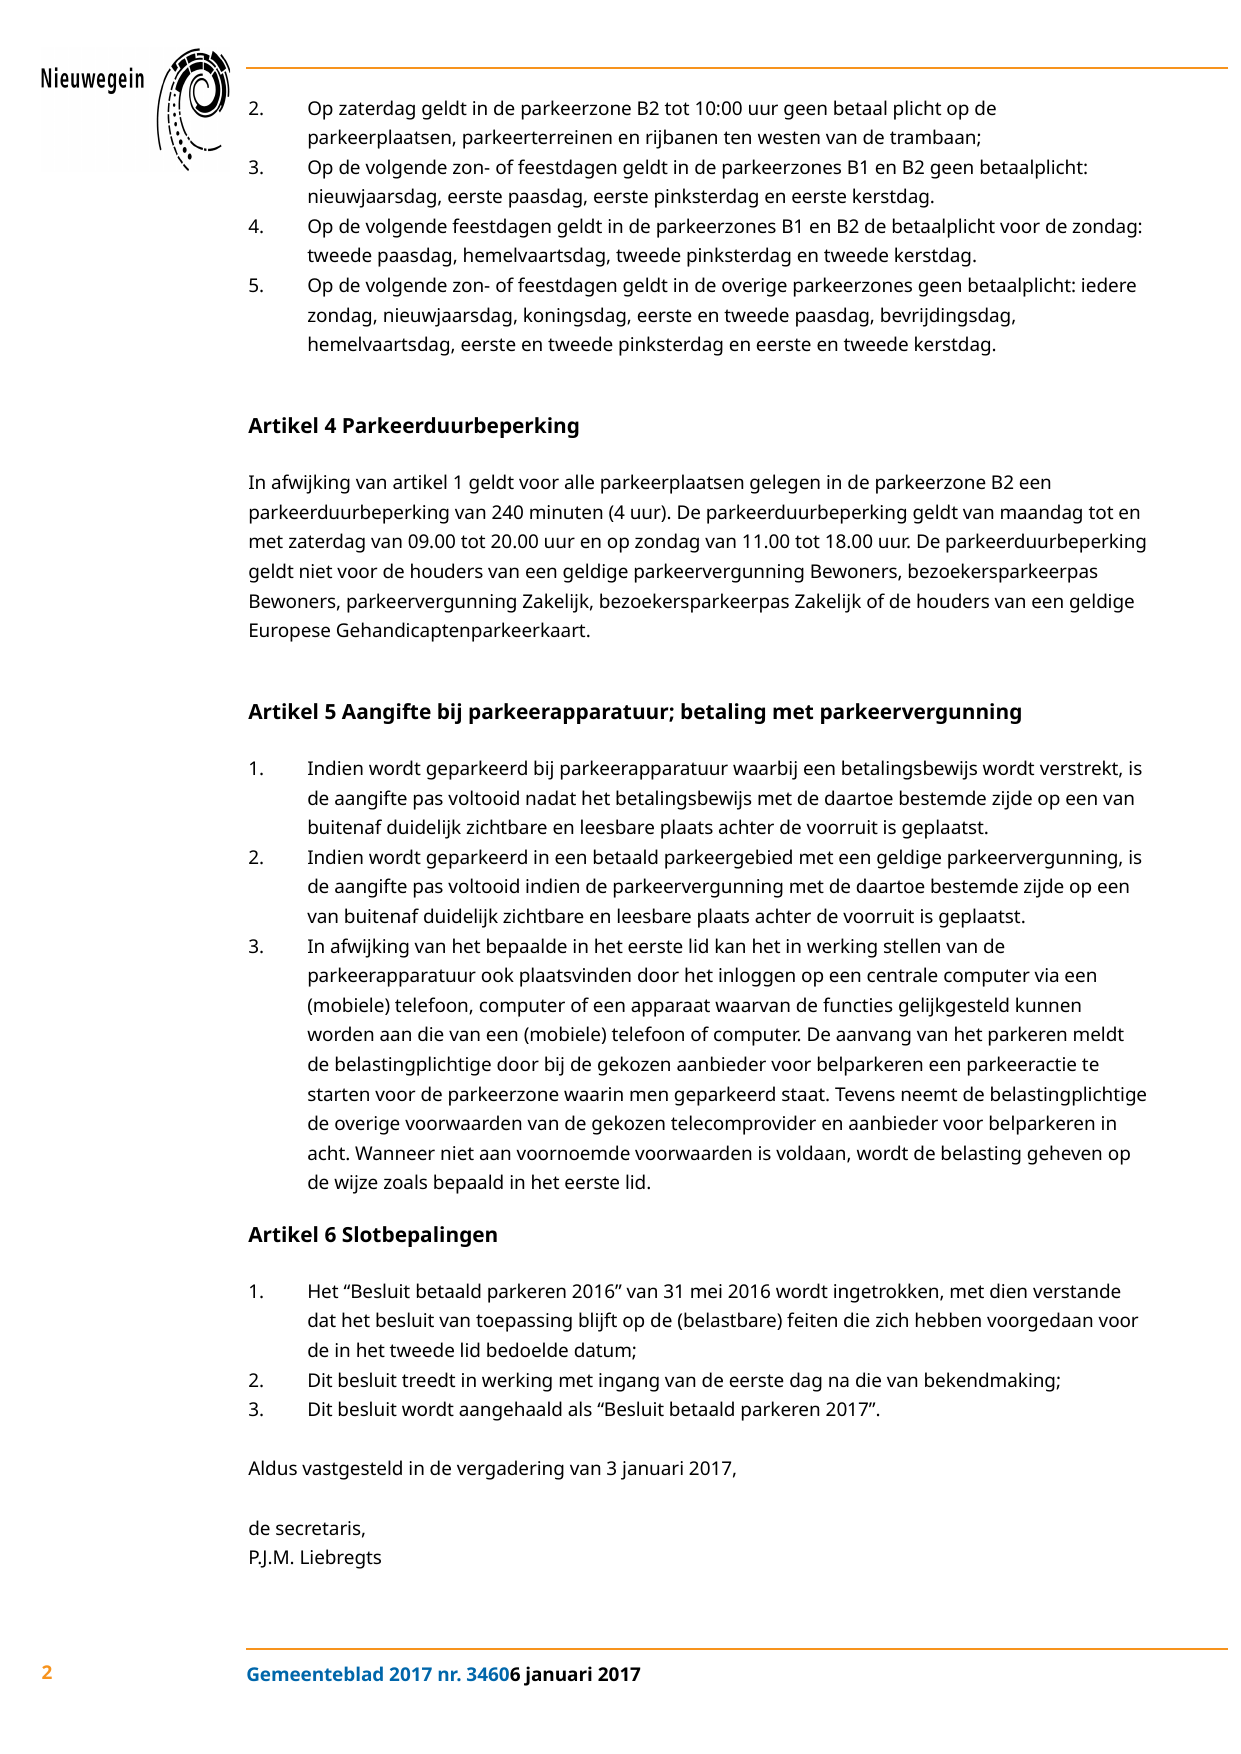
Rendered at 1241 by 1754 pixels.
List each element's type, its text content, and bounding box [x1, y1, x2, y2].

list Op de volgende zon- of feestdagen geldt in de parkeerzones B1 en B2 geen betaalplicht: nieuwjaarsdag, eerste paasdag, eerste pinksterdag en eerste kerstdag. [248, 154, 1152, 209]
text Artikel 6 Slotbepalingen [248, 1220, 1152, 1248]
text de secretaris, [248, 1515, 1152, 1540]
list In afwijking van het bepaalde in het eerste lid kan het in werking stellen van de parkeerapparatuur ook plaatsvinden door het inloggen op een centrale computer via een (mobiele) telefoon, computer of een apparaat waarvan de functies gelijkgesteld kunnen worden aan die van een (mobiele) telefoon of computer. De aanvang van het parkeren meldt de belastingplichtige door bij de gekozen aanbieder voor belparkeren een parkeeractie te starten voor de parkeerzone waarin men geparkeerd staat. Tevens neemt de belastingplichtige de overige voorwaarden van de gekozen telecomprovider en aanbieder voor belparkeren in acht. Wanneer niet aan voornoemde voorwaarden is voldaan, wordt de belasting geheven op de wijze zoals bepaald in het eerste lid. [248, 933, 1152, 1195]
list Indien wordt geparkeerd bij parkeerapparatuur waarbij een betalingsbewijs wordt verstrekt, is de aangifte pas voltooid nadat het betalingsbewijs met de daartoe bestemde zijde op een van buitenaf duidelijk zichtbare en leesbare plaats achter de voorruit is geplaatst. [248, 755, 1152, 840]
list Dit besluit treedt in werking met ingang van de eerste dag na die van bekendmaking; [248, 1367, 1152, 1392]
list Indien wordt geparkeerd in een betaald parkeergebied met een geldige parkeervergunning, is de aangifte pas voltooid indien de parkeervergunning met de daartoe bestemde zijde op een van buitenaf duidelijk zichtbare en leesbare plaats achter de voorruit is geplaatst. [248, 844, 1152, 929]
list Op de volgende feestdagen geldt in de parkeerzones B1 en B2 de betaalplicht voor de zondag: tweede paasdag, hemelvaartsdag, tweede pinksterdag en tweede kerstdag. [248, 213, 1152, 268]
list Dit besluit wordt aangehaald als “Besluit betaald parkeren 2017”. [248, 1396, 1152, 1422]
list Op zaterdag geldt in de parkeerzone B2 tot 10:00 uur geen betaal plicht op de parkeerplaatsen, parkeerterreinen en rijbanen ten westen van de trambaan; [248, 95, 1152, 150]
picture [41, 47, 231, 172]
text Artikel 5 Aangifte bij parkeerapparatuur; betaling met parkeervergunning [248, 697, 1152, 726]
text P.J.M. Liebregts [248, 1544, 1152, 1570]
text Aldus vastgesteld in de vergadering van 3 januari 2017, [248, 1456, 1152, 1481]
text Artikel 4 Parkeerduurbeperking [248, 411, 1152, 440]
list Op de volgende zon- of feestdagen geldt in de overige parkeerzones geen betaalplicht: iedere zondag, nieuwjaarsdag, koningsdag, eerste en tweede paasdag, bevrijdingsdag, hemelvaartsdag, eerste en tweede pinksterdag en eerste en tweede kerstdag. [248, 272, 1152, 357]
text In afwijking van artikel 1 geldt voor alle parkeerplaatsen gelegen in de parkeerzone B2 een parkeerduurbeperking van 240 minuten (4 uur). De parkeerduurbeperking geldt van maandag tot en met zaterdag van 09.00 tot 20.00 uur en op zondag van 11.00 tot 18.00 uur. De parkeerduurbeperking geldt niet voor de houders van een geldige parkeervergunning Bewoners, bezoekersparkeerpas Bewoners, parkeervergunning Zakelijk, bezoekersparkeerpas Zakelijk of de houders van een geldige Europese Gehandicaptenparkeerkaart. [248, 469, 1152, 643]
list Het “Besluit betaald parkeren 2016” van 31 mei 2016 wordt ingetrokken, met dien verstande dat het besluit van toepassing blijft op de (belastbare) feiten die zich hebben voorgedaan voor de in het tweede lid bedoelde datum; [248, 1278, 1152, 1363]
